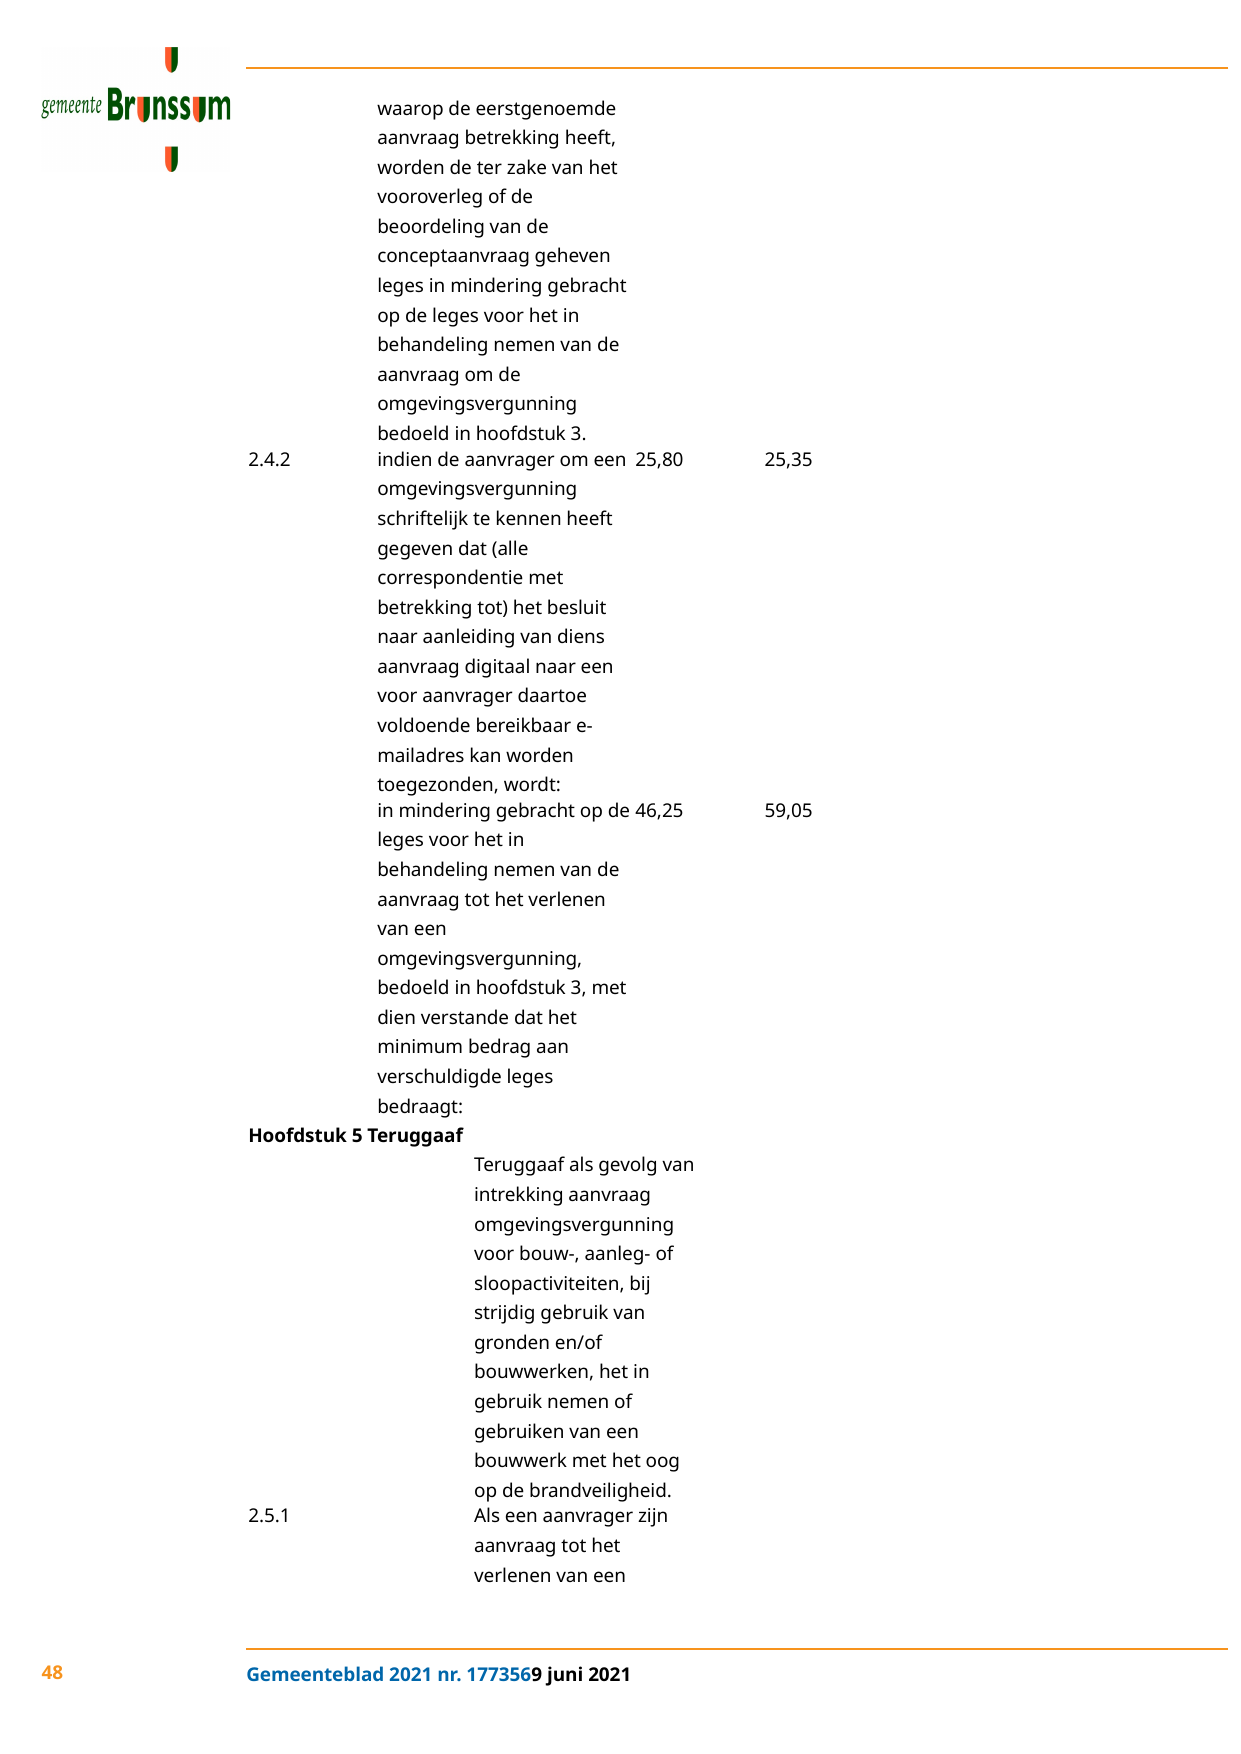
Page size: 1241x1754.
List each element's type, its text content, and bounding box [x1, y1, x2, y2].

table_cell 2.5.1 [248, 1503, 474, 1588]
table_cell 25,80 [635, 446, 764, 797]
table_cell [764, 95, 1022, 446]
table_cell 25,35 [764, 446, 1022, 797]
table_cell [635, 95, 764, 446]
table_header [248, 1152, 474, 1503]
table_header [700, 1152, 926, 1503]
table_cell 2.4.2 [248, 446, 377, 797]
table_cell [926, 1503, 1152, 1588]
picture [41, 47, 231, 172]
table_cell 46,25 [635, 797, 764, 1119]
table_cell Als een aanvrager zijn aanvraag tot het verlenen van een [474, 1503, 700, 1588]
table_cell [248, 95, 377, 446]
table_cell waarop de eerstgenoemde aanvraag betrekking heeft, worden de ter zake van het vooroverleg of de beoordeling van de conceptaanvraag geheven leges in mindering gebracht op de leges voor het in behandeling nemen van de aanvraag om de omgevingsvergunning bedoeld in hoofdstuk 3. [377, 95, 635, 446]
table_header [926, 1152, 1152, 1503]
table_cell [248, 797, 377, 1119]
table_cell in mindering gebracht op de leges voor het in behandeling nemen van de aanvraag tot het verlenen van een omgevingsvergunning, bedoeld in hoofdstuk 3, met dien verstande dat het minimum bedrag aan verschuldigde leges bedraagt: [377, 797, 635, 1119]
table_cell [700, 1503, 926, 1588]
table_cell indien de aanvrager om een omgevingsvergunning schriftelijk te kennen heeft gegeven dat (alle correspondentie met betrekking tot) het besluit naar aanleiding van diens aanvraag digitaal naar een voor aanvrager daartoe voldoende bereikbaar e-mailadres kan worden toegezonden, wordt: [377, 446, 635, 797]
table_cell 59,05 [764, 797, 1022, 1119]
text Hoofdstuk 5 Teruggaaf [248, 1122, 1152, 1148]
table_header Teruggaaf als gevolg van intrekking aanvraag omgevingsvergunning voor bouw-, aanleg- of sloopactiviteiten, bij strijdig gebruik van gronden en/of bouwwerken, het in gebruik nemen of gebruiken van een bouwwerk met het oog op de brandveiligheid. [474, 1152, 700, 1503]
